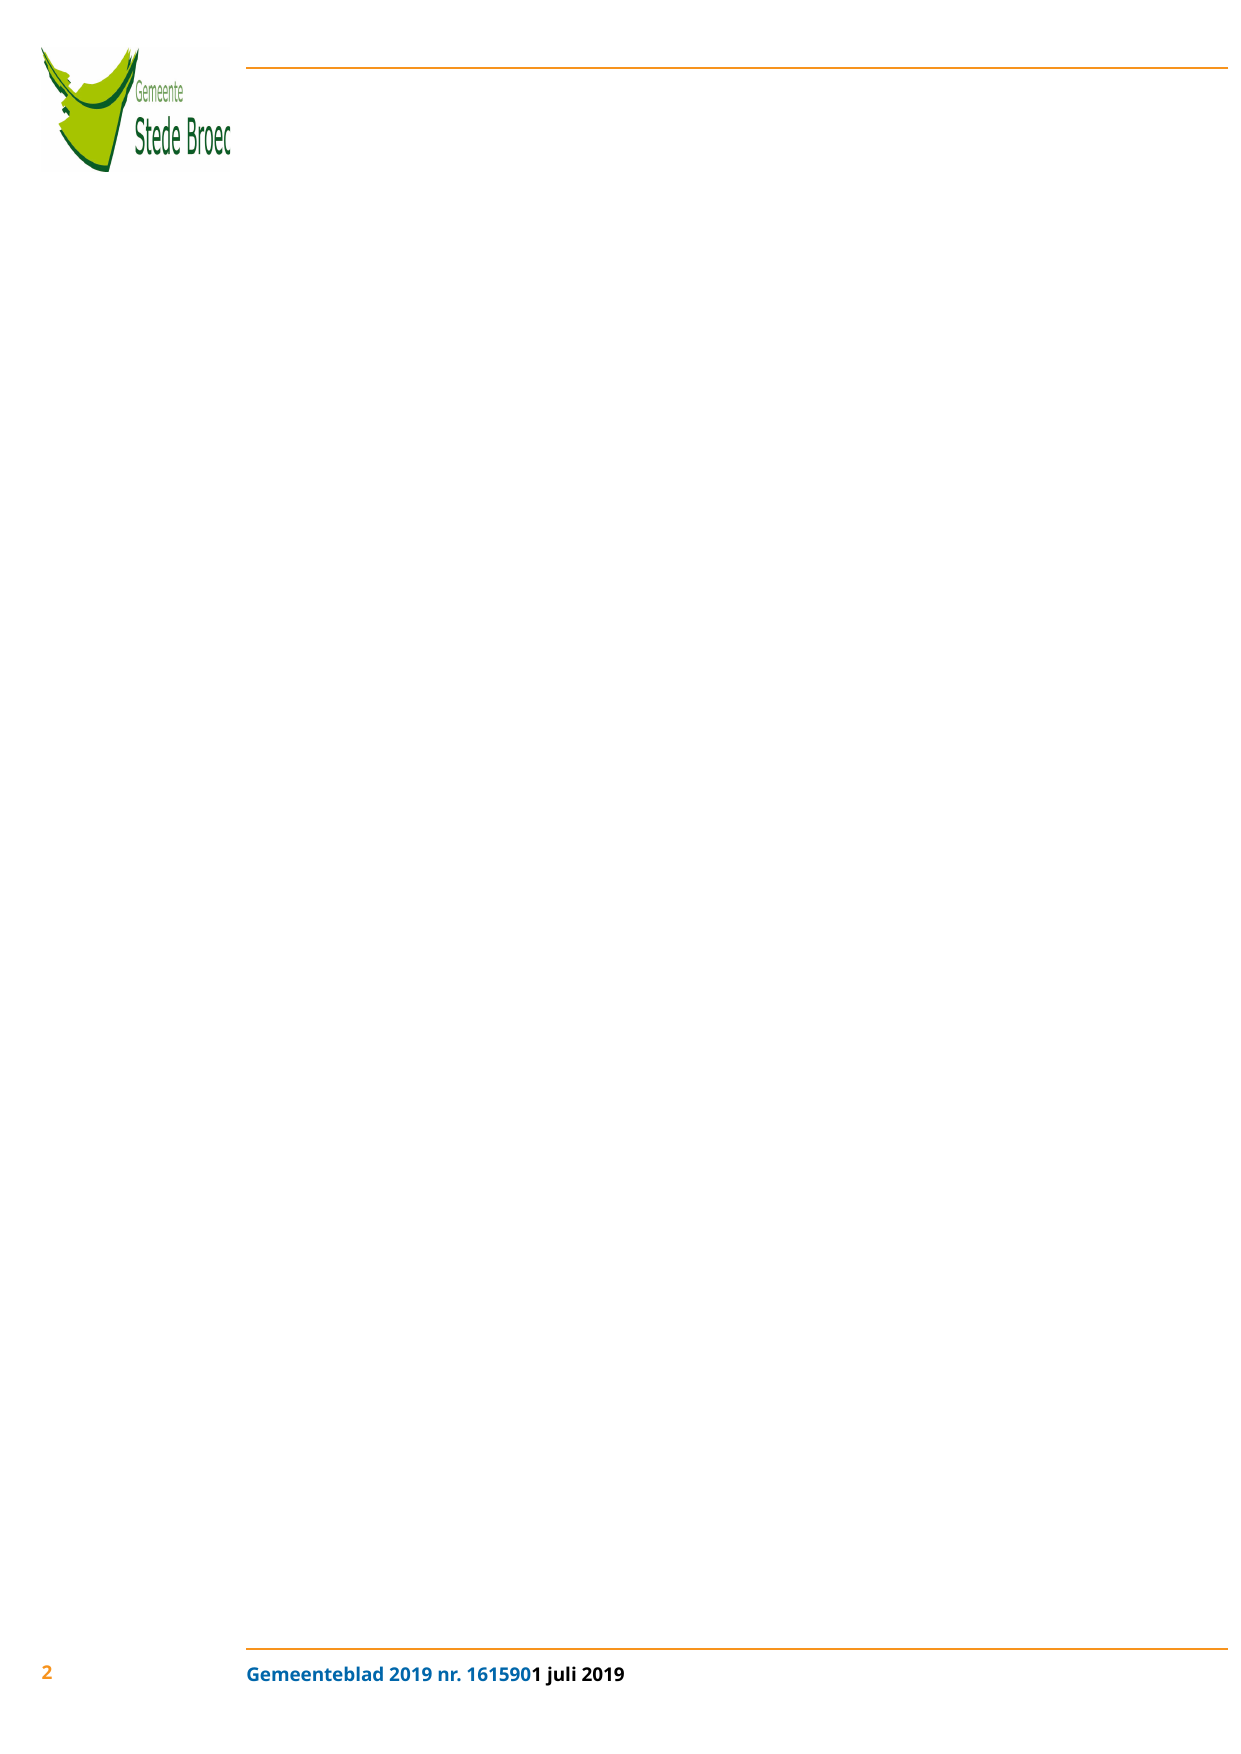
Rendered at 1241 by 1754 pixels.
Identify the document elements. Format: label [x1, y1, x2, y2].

picture [41, 47, 231, 172]
